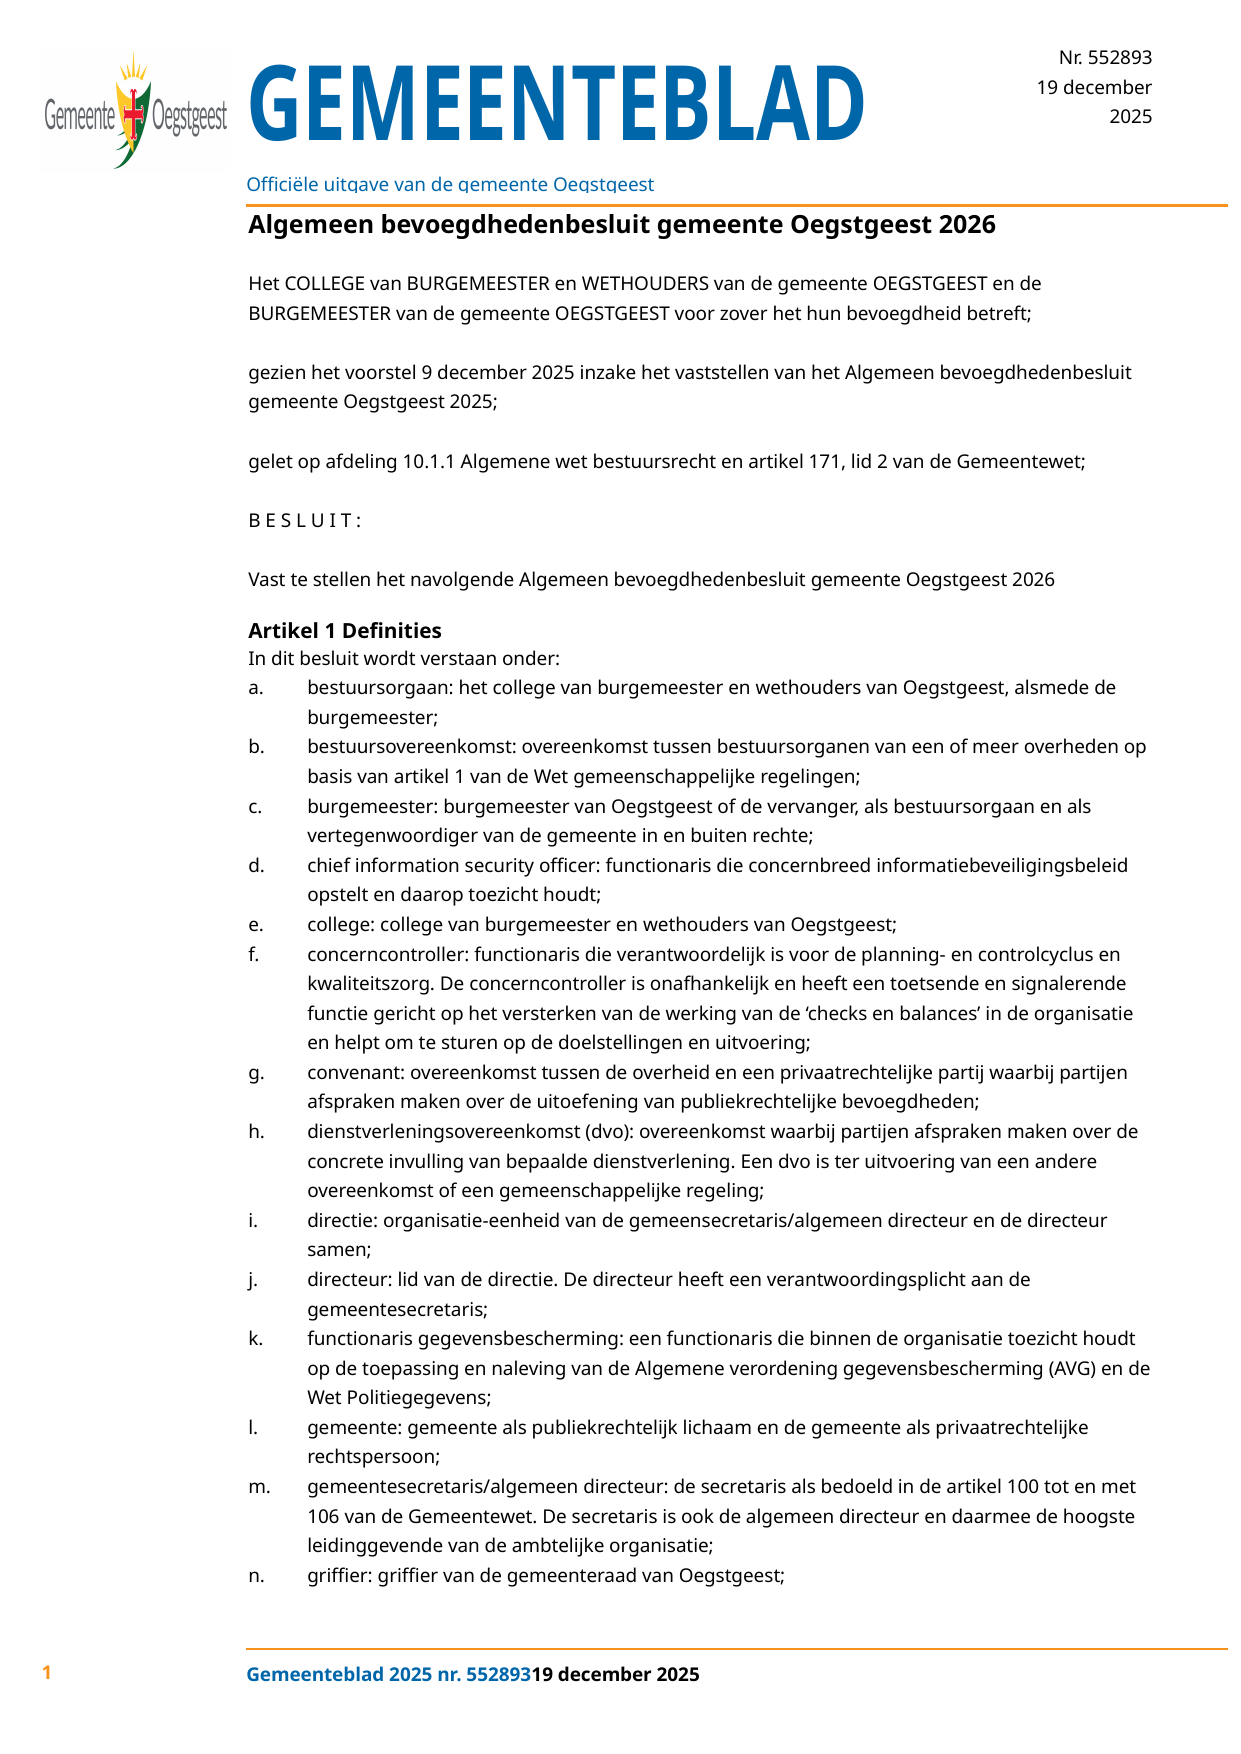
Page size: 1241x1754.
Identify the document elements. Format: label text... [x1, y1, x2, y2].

list directie: organisatie-eenheid van de gemeensecretaris/algemeen directeur en de directeur samen; [248, 1207, 1152, 1262]
picture [41, 47, 231, 172]
list directeur: lid van de directie. De directeur heeft een verantwoordingsplicht aan de gemeentesecretaris; [248, 1266, 1152, 1322]
list gemeentesecretaris/algemeen directeur: de secretaris als bedoeld in de artikel 100 tot en met 106 van de Gemeentewet. De secretaris is ook de algemeen directeur en daarmee de hoogste leidinggevende van de ambtelijke organisatie; [248, 1473, 1152, 1558]
text Het COLLEGE van BURGEMEESTER en WETHOUDERS van de gemeente OEGSTGEEST en de BURGEMEESTER van de gemeente OEGSTGEEST voor zover het hun bevoegdheid betreft; [248, 270, 1152, 326]
text B E S L U I T : [248, 507, 1152, 533]
list dienstverleningsovereenkomst (dvo): overeenkomst waarbij partijen afspraken maken over de concrete invulling van bepaalde dienstverlening. Een dvo is ter uitvoering van een andere overeenkomst of een gemeenschappelijke regeling; [248, 1118, 1152, 1203]
list bestuursorgaan: het college van burgemeester en wethouders van Oegstgeest, alsmede de burgemeester; [248, 674, 1152, 730]
list burgemeester: burgemeester van Oegstgeest of de vervanger, als bestuursorgaan en als vertegenwoordiger van de gemeente in en buiten rechte; [248, 793, 1152, 848]
list griffier: griffier van de gemeenteraad van Oegstgeest; [248, 1562, 1152, 1588]
text Vast te stellen het navolgende Algemeen bevoegdhedenbesluit gemeente Oegstgeest 2026 [248, 566, 1152, 592]
list concerncontroller: functionaris die verantwoordelijk is voor de planning- en controlcyclus en kwaliteitszorg. De concerncontroller is onafhankelijk en heeft een toetsende en signalerende functie gericht op het versterken van de werking van de ‘checks en balances’ in de organisatie en helpt om te sturen op de doelstellingen en uitvoering; [248, 941, 1152, 1055]
list functionaris gegevensbescherming: een functionaris die binnen de organisatie toezicht houdt op de toepassing en naleving van de Algemene verordening gegevensbescherming (AVG) en de Wet Politiegegevens; [248, 1325, 1152, 1410]
list bestuursovereenkomst: overeenkomst tussen bestuursorganen van een of meer overheden op basis van artikel 1 van de Wet gemeenschappelijke regelingen; [248, 734, 1152, 789]
text Algemeen bevoegdhedenbesluit gemeente Oegstgeest 2026 [248, 207, 1152, 241]
text In dit besluit wordt verstaan onder: [248, 645, 1152, 671]
list college: college van burgemeester en wethouders van Oegstgeest; [248, 911, 1152, 937]
text gelet op afdeling 10.1.1 Algemene wet bestuursrecht en artikel 171, lid 2 van de Gemeentewet; [248, 448, 1152, 473]
list convenant: overeenkomst tussen de overheid en een privaatrechtelijke partij waarbij partijen afspraken maken over de uitoefening van publiekrechtelijke bevoegdheden; [248, 1059, 1152, 1114]
list chief information security officer: functionaris die concernbreed informatiebeveiligingsbeleid opstelt en daarop toezicht houdt; [248, 852, 1152, 907]
list gemeente: gemeente als publiekrechtelijk lichaam en de gemeente als privaatrechtelijke rechtspersoon; [248, 1414, 1152, 1469]
text Artikel 1 Definities [248, 617, 1152, 645]
text gezien het voorstel 9 december 2025 inzake het vaststellen van het Algemeen bevoegdhedenbesluit gemeente Oegstgeest 2025; [248, 359, 1152, 414]
